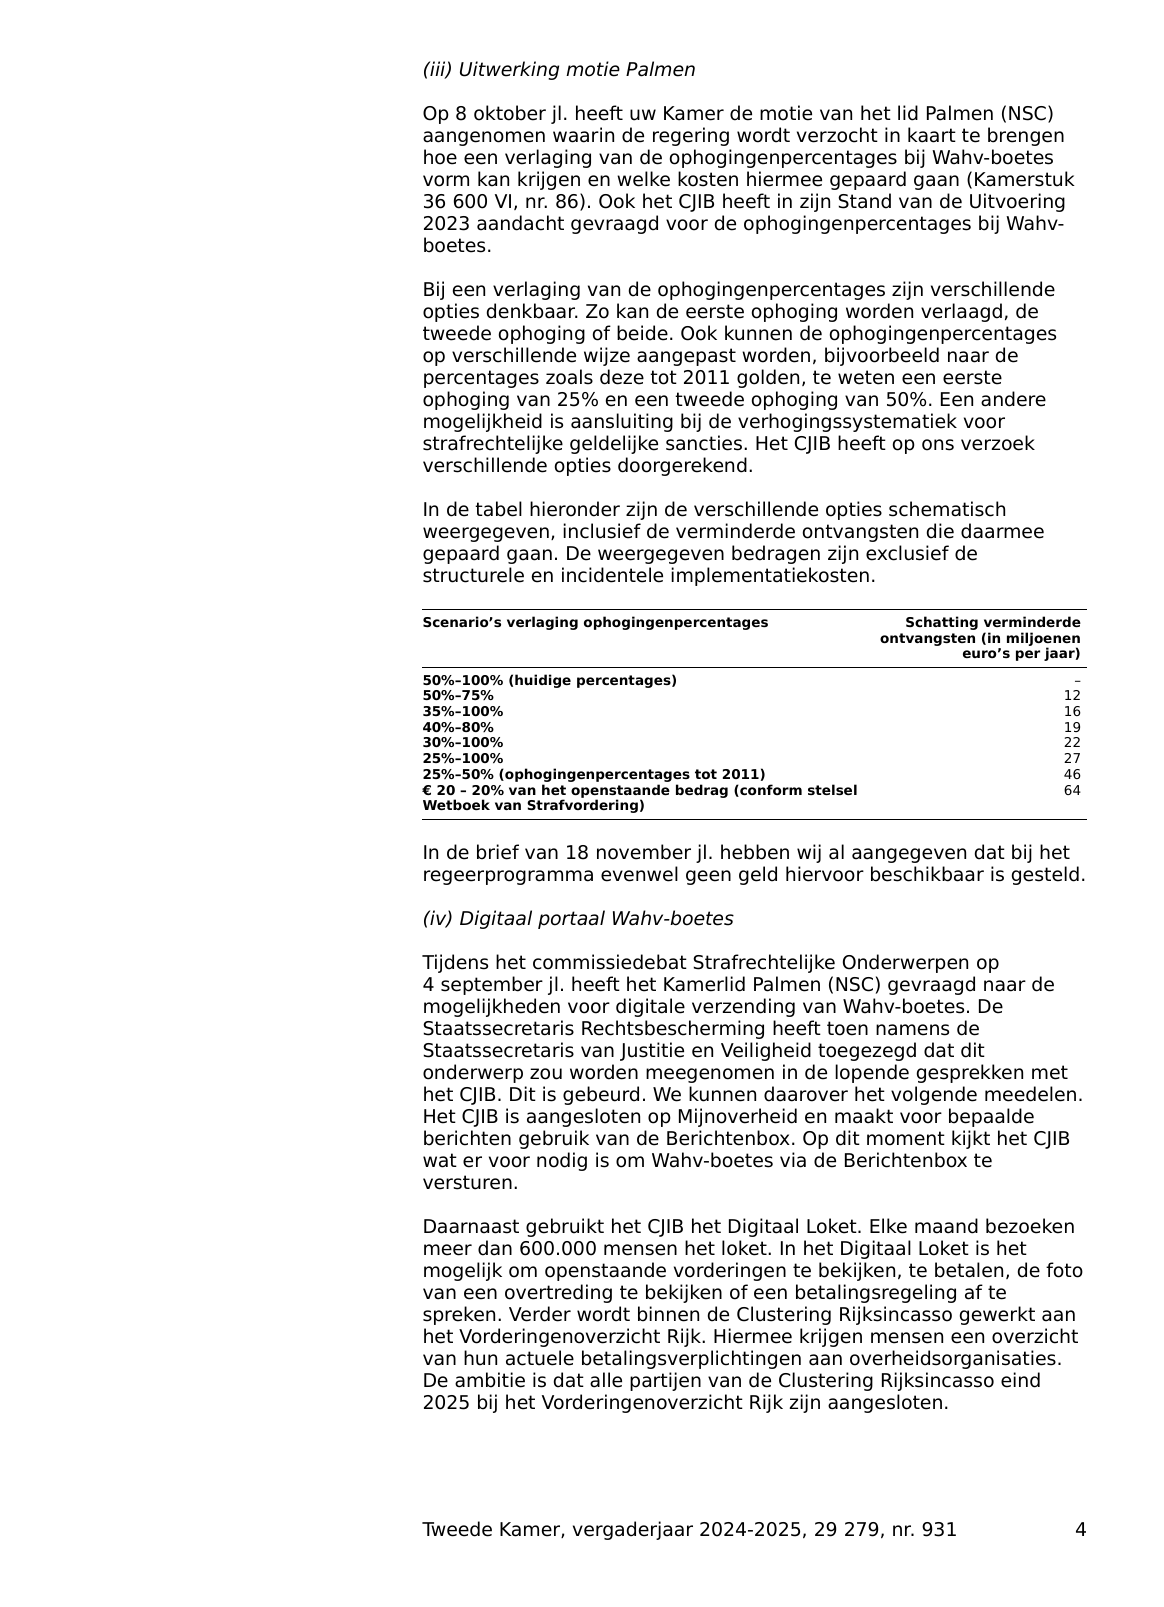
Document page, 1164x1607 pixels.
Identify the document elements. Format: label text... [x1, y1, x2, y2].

table_cell 50%–75% [422, 688, 865, 704]
text In de tabel hieronder zijn de verschillende opties schematisch weergegeven, inclusief de verminderde ontvangsten die daarmee gepaard gaan. De weergegeven bedragen zijn exclusief de structurele en incidentele implementatiekosten. [422, 499, 1087, 587]
table_cell 64 [865, 783, 1087, 819]
subtitle (iii) Uitwerking motie Palmen [422, 59, 1087, 81]
table_cell 19 [865, 720, 1087, 735]
subtitle (iv) Digitaal portaal Wahv-boetes [422, 908, 1087, 930]
table_cell 35%–100% [422, 704, 865, 719]
text Tijdens het commissiedebat Strafrechtelijke Onderwerpen op 4 september jl. heeft het Kamerlid Palmen (NSC) gevraagd naar de mogelijkheden voor digitale verzending van Wahv-boetes. De Staatssecretaris Rechtsbescherming heeft toen namens de Staatssecretaris van Justitie en Veiligheid toegezegd dat dit onderwerp zou worden meegenomen in de lopende gesprekken met het CJIB. Dit is gebeurd. We kunnen daarover het volgende meedelen. Het CJIB is aangesloten op Mijnoverheid en maakt voor bepaalde berichten gebruik van de Berichtenbox. Op dit moment kijkt het CJIB wat er voor nodig is om Wahv-boetes via de Berichtenbox te versturen. [422, 952, 1087, 1194]
table_cell 22 [865, 735, 1087, 751]
text Op 8 oktober jl. heeft uw Kamer de motie van het lid Palmen (NSC) aangenomen waarin de regering wordt verzocht in kaart te brengen hoe een verlaging van de ophogingenpercentages bij Wahv-boetes vorm kan krijgen en welke kosten hiermee gepaard gaan (Kamerstuk 36 600 VI, nr. 86). Ook het CJIB heeft in zijn Stand van de Uitvoering 2023 aandacht gevraagd voor de ophogingenpercentages bij Wahv-boetes. [422, 103, 1087, 257]
table_cell 50%–100% (huidige percentages) [422, 668, 865, 688]
table_cell 27 [865, 751, 1087, 767]
text In de brief van 18 november jl. hebben wij al aangegeven dat bij het regeerprogramma evenwel geen geld hiervoor beschikbaar is gesteld. [422, 842, 1087, 886]
table_cell 16 [865, 704, 1087, 719]
text Daarnaast gebruikt het CJIB het Digitaal Loket. Elke maand bezoeken meer dan 600.000 mensen het loket. In het Digitaal Loket is het mogelijk om openstaande vorderingen te bekijken, te betalen, de foto van een overtreding te bekijken of een betalingsregeling af te spreken. Verder wordt binnen de Clustering Rijksincasso gewerkt aan het Vorderingenoverzicht Rijk. Hiermee krijgen mensen een overzicht van hun actuele betalingsverplichtingen aan overheidsorganisaties. De ambitie is dat alle partijen van de Clustering Rijksincasso eind 2025 bij het Vorderingenoverzicht Rijk zijn aangesloten. [422, 1216, 1087, 1414]
table_cell 12 [865, 688, 1087, 704]
text Bij een verlaging van de ophogingenpercentages zijn verschillende opties denkbaar. Zo kan de eerste ophoging worden verlaagd, de tweede ophoging of beide. Ook kunnen de ophogingenpercentages op verschillende wijze aangepast worden, bijvoorbeeld naar de percentages zoals deze tot 2011 golden, te weten een eerste ophoging van 25% en een tweede ophoging van 50%. Een andere mogelijkheid is aansluiting bij de verhogingssystematiek voor strafrechtelijke geldelijke sancties. Het CJIB heeft op ons verzoek verschillende opties doorgerekend. [422, 279, 1087, 477]
table_cell 40%–80% [422, 720, 865, 735]
table_cell – [865, 668, 1087, 688]
table_cell 25%–100% [422, 751, 865, 767]
table_cell 30%–100% [422, 735, 865, 751]
table_header Scenario’s verlaging ophogingenpercentages [422, 610, 865, 667]
table_cell 46 [865, 767, 1087, 782]
table_cell 25%–50% (ophogingenpercentages tot 2011) [422, 767, 865, 782]
table_cell € 20 – 20% van het openstaande bedrag (conform stelsel Wetboek van Strafvordering) [422, 783, 865, 819]
table_header Schatting verminderde ontvangsten (in miljoenen euro’s per jaar) [865, 610, 1087, 667]
